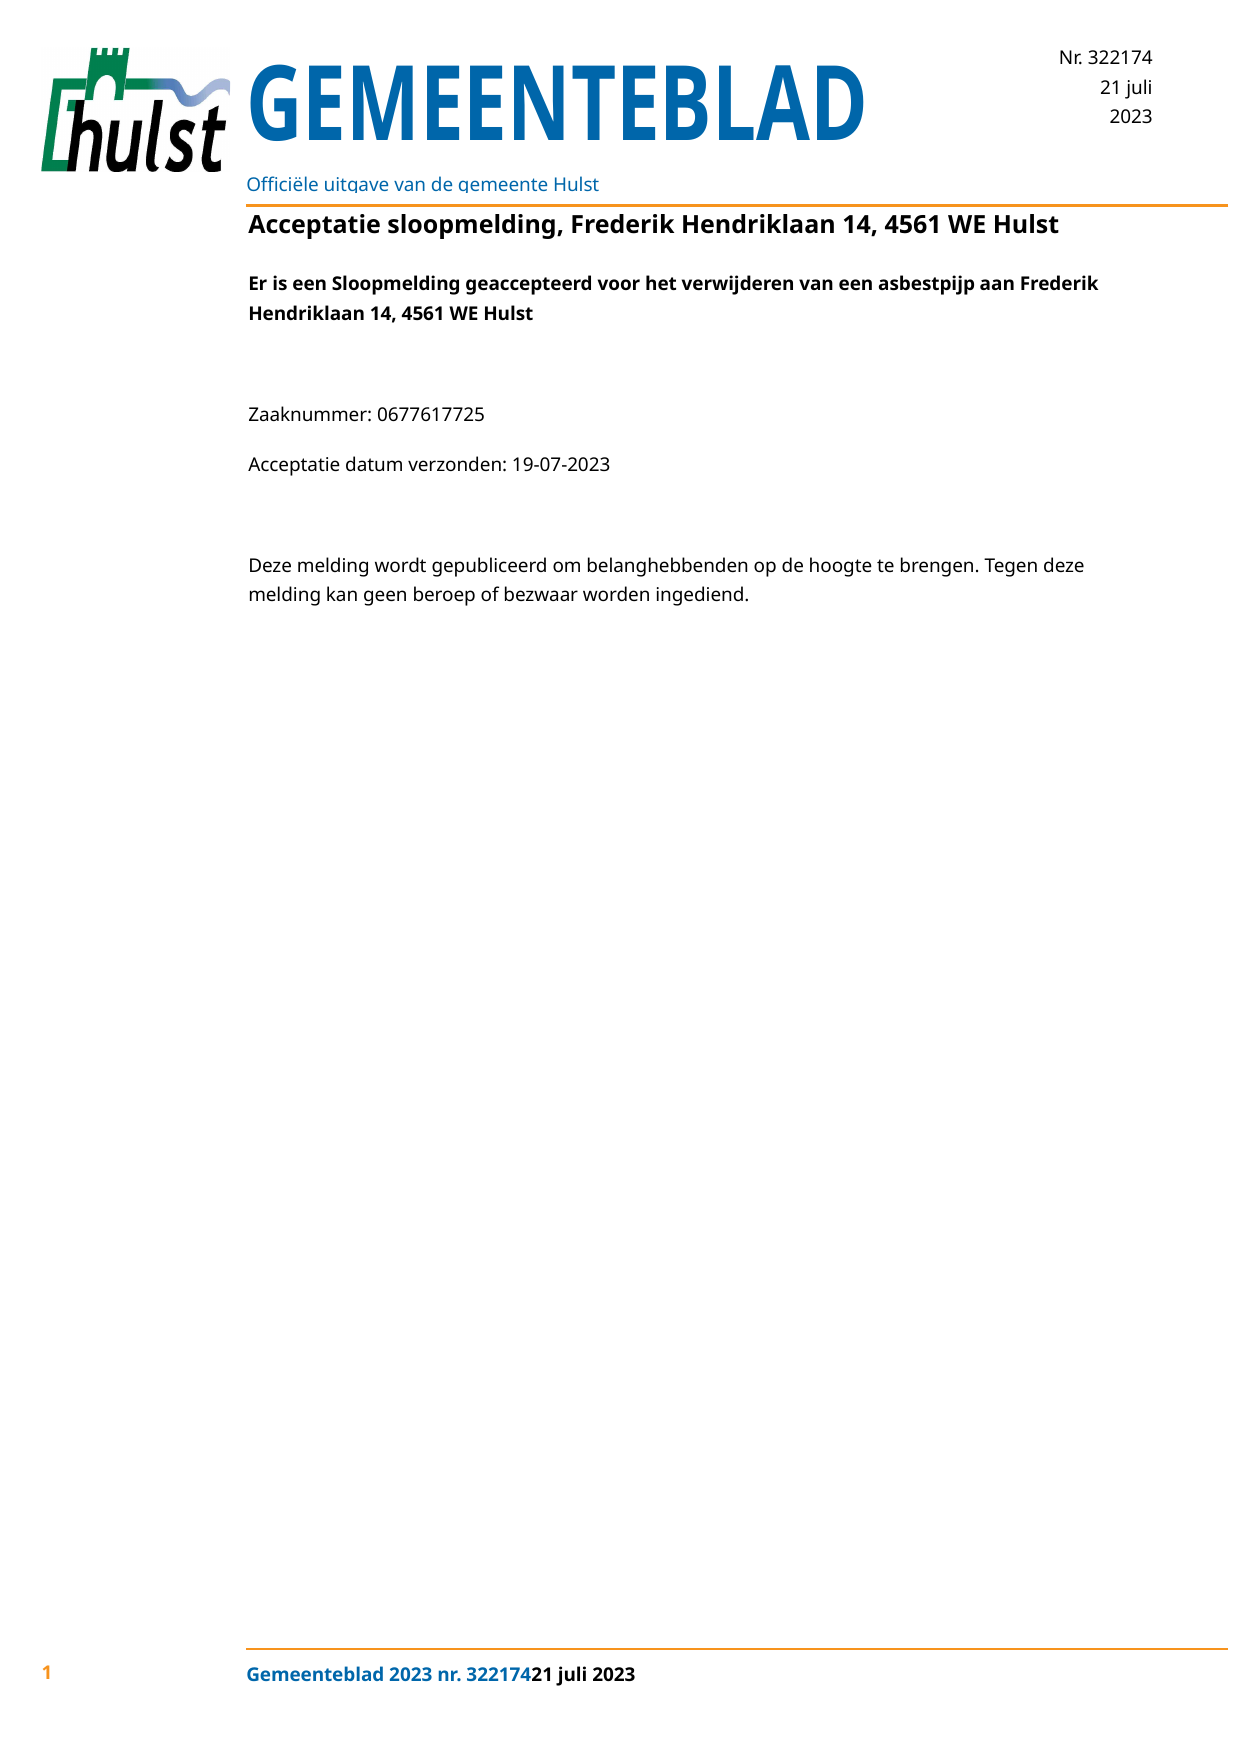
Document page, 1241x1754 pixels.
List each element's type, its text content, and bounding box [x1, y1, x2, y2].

text Deze melding wordt gepubliceerd om belanghebbenden op de hoogte te brengen. Tegen deze melding kan geen beroep of bezwaar worden ingediend. [248, 552, 1152, 607]
picture [41, 47, 231, 172]
text Zaaknummer: 0677617725 [248, 401, 1152, 426]
text Acceptatie sloopmelding, Frederik Hendriklaan 14, 4561 WE Hulst [248, 207, 1152, 241]
text Acceptatie datum verzonden: 19-07-2023 [248, 451, 1152, 477]
text Er is een Sloopmelding geaccepteerd voor het verwijderen van een asbestpijp aan Frederik Hendriklaan 14, 4561 WE Hulst [248, 270, 1152, 326]
